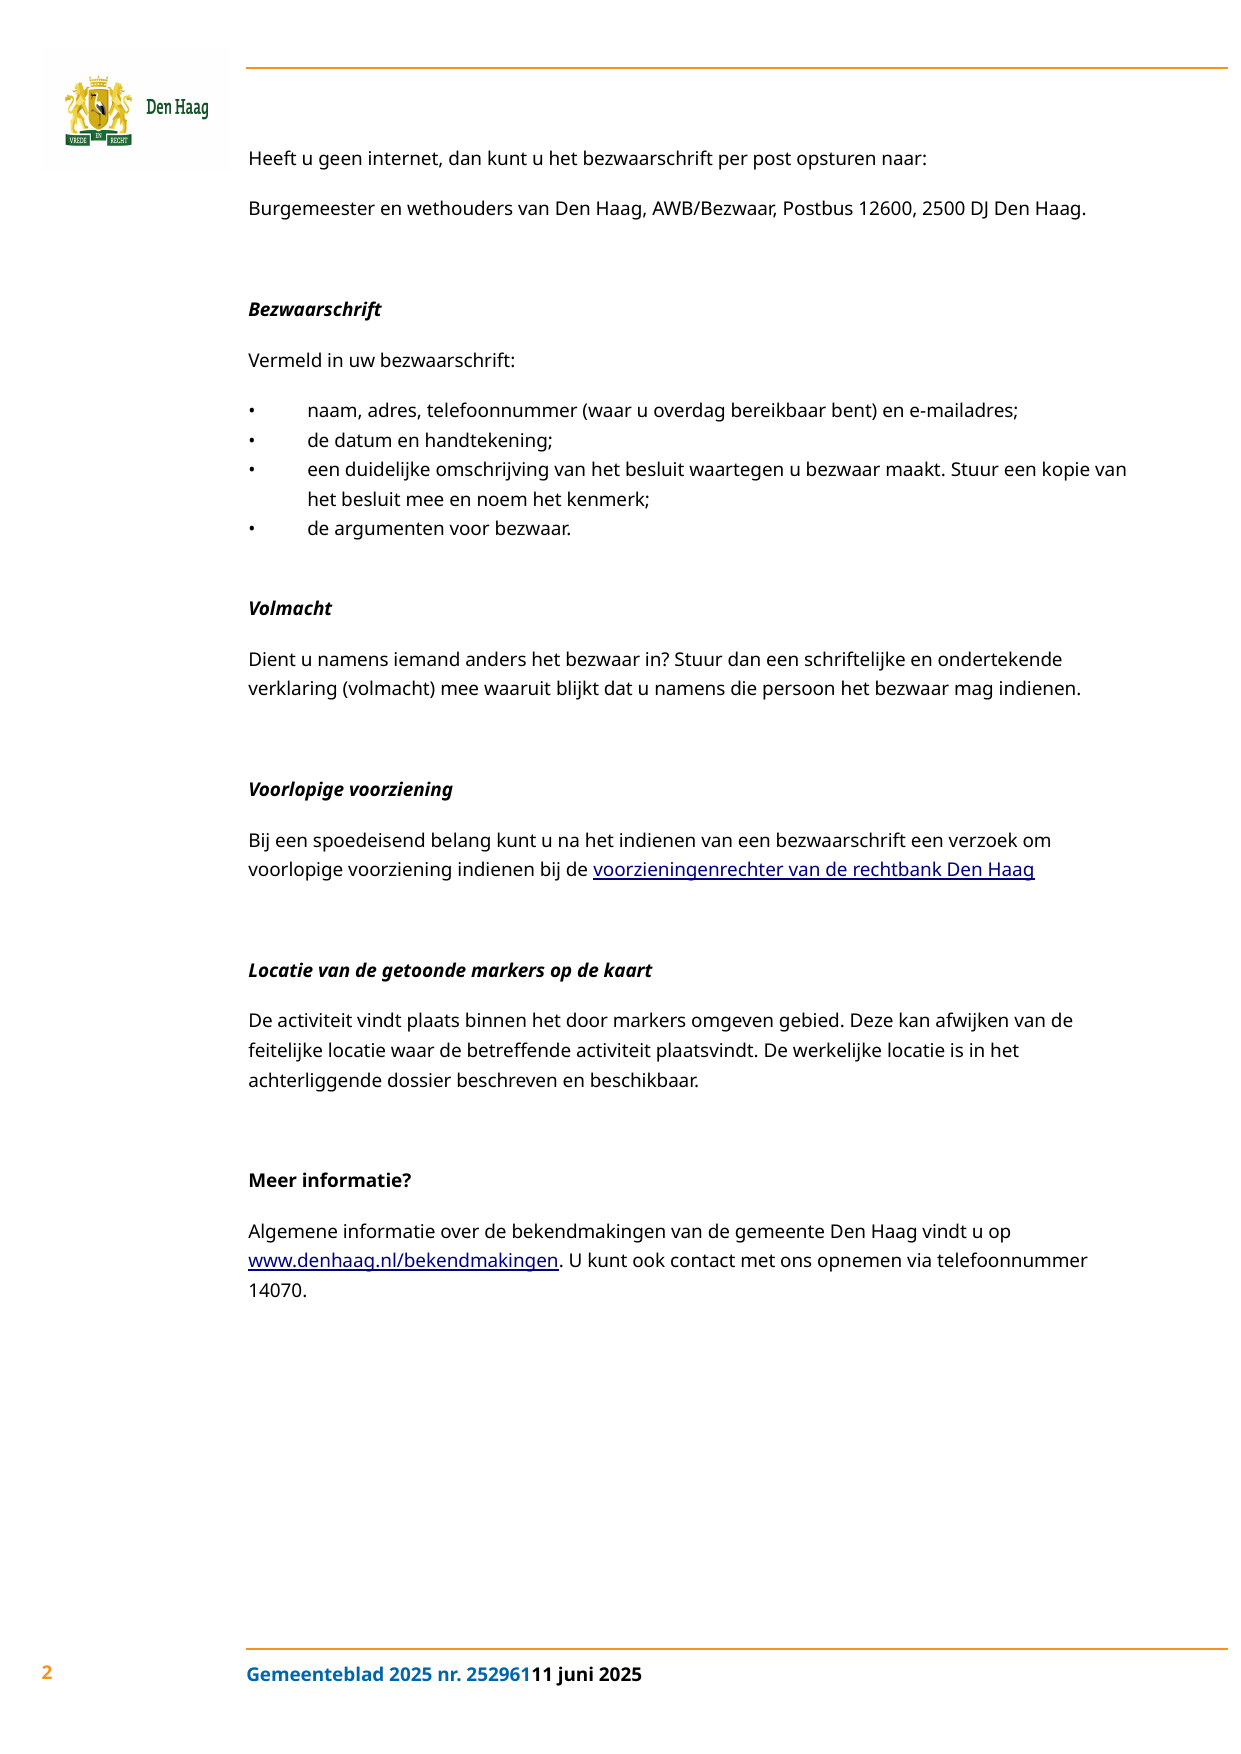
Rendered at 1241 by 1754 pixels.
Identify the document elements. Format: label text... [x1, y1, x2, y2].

text Burgemeester en wethouders van Den Haag, AWB/Bezwaar, Postbus 12600, 2500 DJ Den Haag. [248, 196, 1152, 221]
text Vermeld in uw bezwaarschrift: [248, 347, 1152, 373]
text Algemene informatie over de bekendmakingen van de gemeente Den Haag vindt u op www.denhaag.nl/bekendmakingen. U kunt ook contact met ons opnemen via telefoonnummer 14070. [248, 1218, 1152, 1303]
list de datum en handtekening; [248, 427, 1152, 453]
text Meer informatie? [248, 1168, 1152, 1193]
text Bezwaarschrift [248, 296, 1152, 322]
text Voorlopige voorziening [248, 776, 1152, 802]
list de argumenten voor bezwaar. [248, 516, 1152, 541]
list een duidelijke omschrijving van het besluit waartegen u bezwaar maakt. Stuur een kopie van het besluit mee en noem het kenmerk; [248, 456, 1152, 512]
text Heeft u geen internet, dan kunt u het bezwaarschrift per post opsturen naar: [248, 145, 1152, 171]
text Dient u namens iemand anders het bezwaar in? Stuur dan een schriftelijke en ondertekende verklaring (volmacht) mee waaruit blijkt dat u namens die persoon het bezwaar mag indienen. [248, 646, 1152, 701]
list naam, adres, telefoonnummer (waar u overdag bereikbaar bent) en e-mailadres; [248, 397, 1152, 423]
text De activiteit vindt plaats binnen het door markers omgeven gebied. Deze kan afwijken van de feitelijke locatie waar de betreffende activiteit plaatsvindt. De werkelijke locatie is in het achterliggende dossier beschreven en beschikbaar. [248, 1008, 1152, 1093]
picture [41, 47, 231, 172]
text Locatie van de getoonde markers op de kaart [248, 957, 1152, 983]
text Volmacht [248, 596, 1152, 621]
text Bij een spoedeisend belang kunt u na het indienen van een bezwaarschrift een verzoek om voorlopige voorziening indienen bij de voorzieningenrechter van de rechtbank Den Haag [248, 827, 1152, 882]
